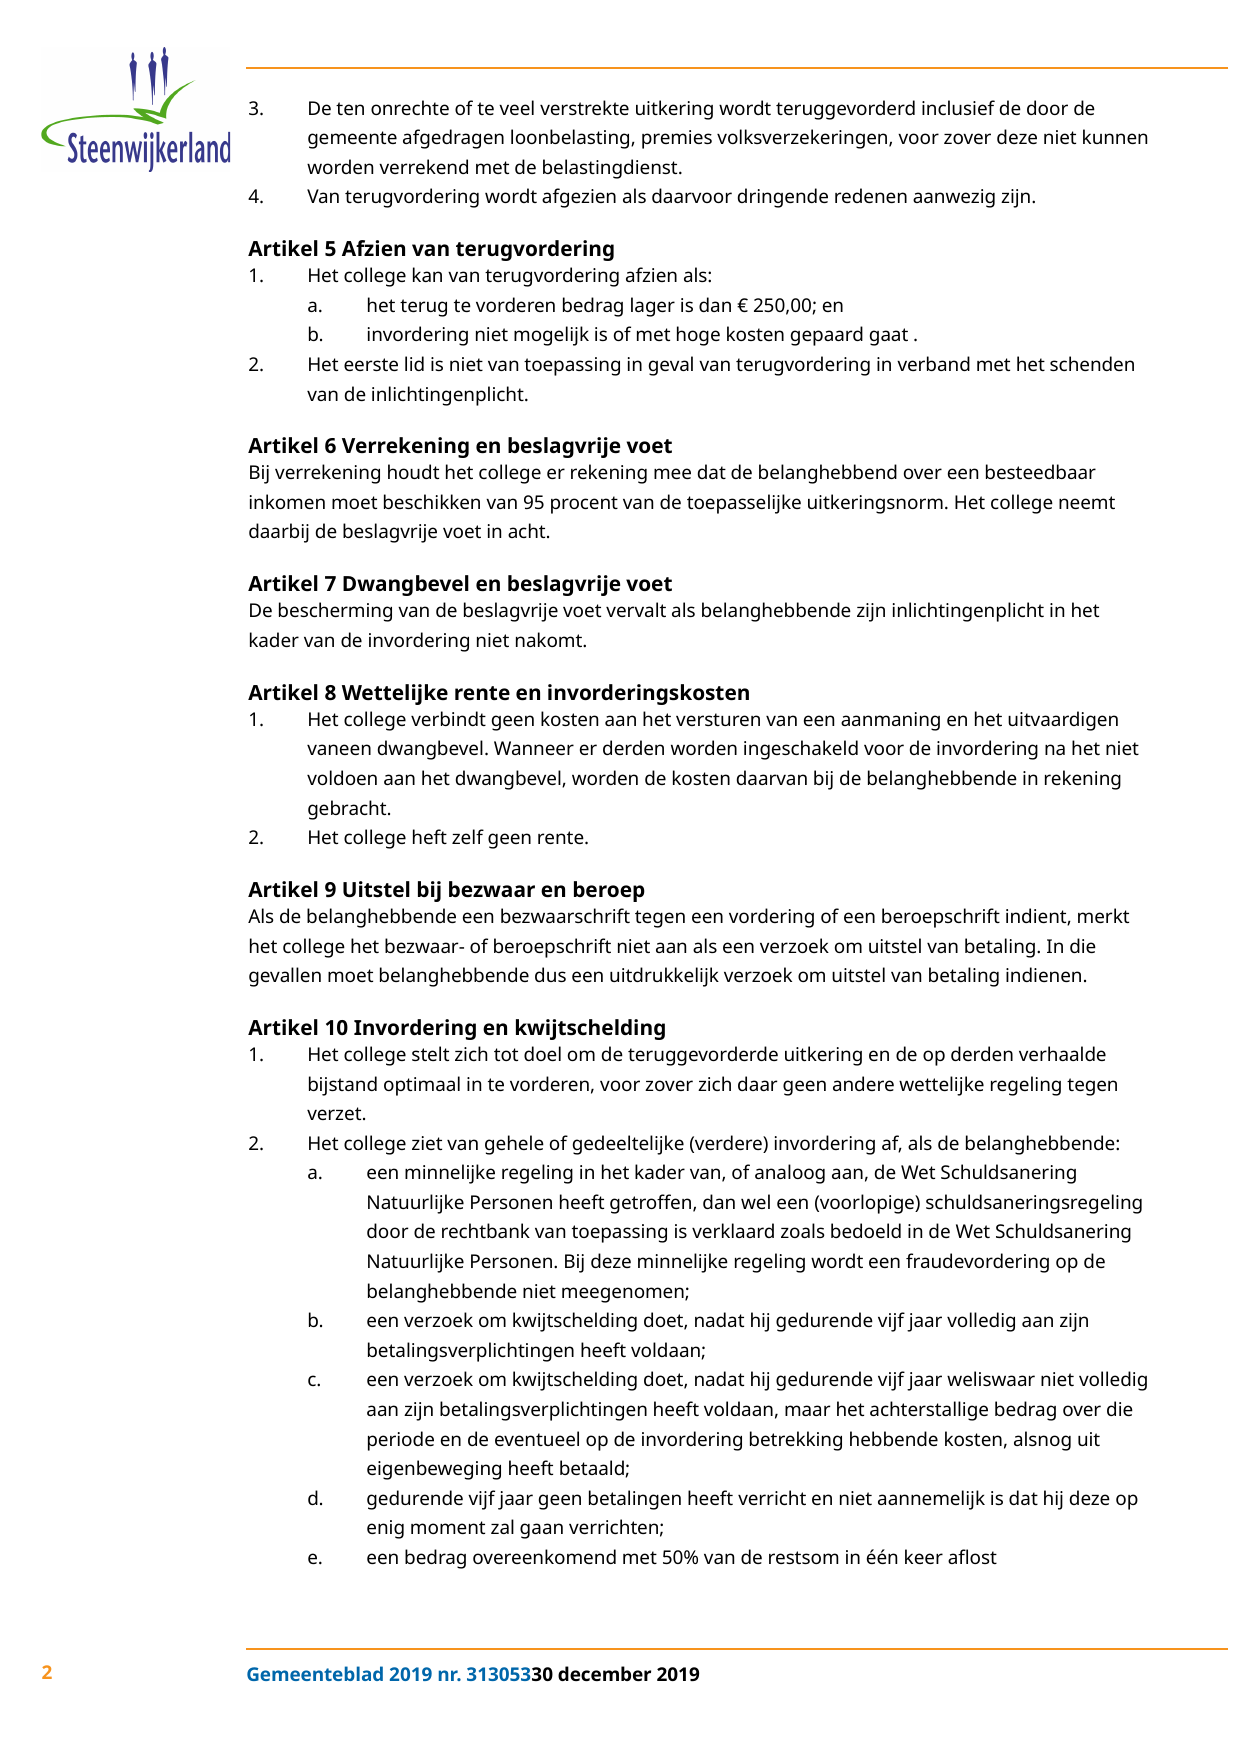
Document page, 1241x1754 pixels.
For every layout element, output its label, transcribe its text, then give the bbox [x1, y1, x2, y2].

list Het eerste lid is niet van toepassing in geval van terugvordering in verband met het schenden van de inlichtingenplicht. [248, 351, 1152, 406]
list een verzoek om kwijtschelding doet, nadat hij gedurende vijf jaar volledig aan zijn betalingsverplichtingen heeft voldaan; [307, 1307, 1152, 1363]
text Artikel 8 Wettelijke rente en invorderingskosten [248, 678, 1152, 706]
list Het college verbindt geen kosten aan het versturen van een aanmaning en het uitvaardigen vaneen dwangbevel. Wanneer er derden worden ingeschakeld voor de invordering na het niet voldoen aan het dwangbevel, worden de kosten daarvan bij de belanghebbende in rekening gebracht. [248, 706, 1152, 821]
list een minnelijke regeling in het kader van, of analoog aan, de Wet Schuldsanering Natuurlijke Personen heeft getroffen, dan wel een (voorlopige) schuldsaneringsregeling door de rechtbank van toepassing is verklaard zoals bedoeld in de Wet Schuldsanering Natuurlijke Personen. Bij deze minnelijke regeling wordt een fraudevordering op de belanghebbende niet meegenomen; [307, 1159, 1152, 1304]
list een bedrag overeenkomend met 50% van de restsom in één keer aflost [307, 1544, 1152, 1570]
list De ten onrechte of te veel verstrekte uitkering wordt teruggevorderd inclusief de door de gemeente afgedragen loonbelasting, premies volksverzekeringen, voor zover deze niet kunnen worden verrekend met de belastingdienst. [248, 95, 1152, 180]
text Artikel 5 Afzien van terugvordering [248, 234, 1152, 262]
list Het college heft zelf geen rente. [248, 824, 1152, 850]
list invordering niet mogelijk is of met hoge kosten gepaard gaat . [307, 322, 1152, 347]
list Het college stelt zich tot doel om de teruggevorderde uitkering en de op derden verhaalde bijstand optimaal in te vorderen, voor zover zich daar geen andere wettelijke regeling tegen verzet. [248, 1041, 1152, 1126]
picture [41, 47, 231, 172]
list Van terugvordering wordt afgezien als daarvoor dringende redenen aanwezig zijn. [248, 183, 1152, 209]
list een verzoek om kwijtschelding doet, nadat hij gedurende vijf jaar weliswaar niet volledig aan zijn betalingsverplichtingen heeft voldaan, maar het achterstallige bedrag over die periode en de eventueel op de invordering betrekking hebbende kosten, alsnog uit eigenbeweging heeft betaald; [307, 1367, 1152, 1481]
list gedurende vijf jaar geen betalingen heeft verricht en niet aannemelijk is dat hij deze op enig moment zal gaan verrichten; [307, 1485, 1152, 1540]
text De bescherming van de beslagvrije voet vervalt als belanghebbende zijn inlichtingenplicht in het kader van de invordering niet nakomt. [248, 598, 1152, 653]
text Bij verrekening houdt het college er rekening mee dat de belanghebbend over een besteedbaar inkomen moet beschikken van 95 procent van de toepasselijke uitkeringsnorm. Het college neemt daarbij de beslagvrije voet in acht. [248, 459, 1152, 544]
text Als de belanghebbende een bezwaarschrift tegen een vordering of een beroepschrift indient, merkt het college het bezwaar- of beroepschrift niet aan als een verzoek om uitstel van betaling. In die gevallen moet belanghebbende dus een uitdrukkelijk verzoek om uitstel van betaling indienen. [248, 903, 1152, 988]
text Artikel 9 Uitstel bij bezwaar en beroep [248, 875, 1152, 903]
list het terug te vorderen bedrag lager is dan € 250,00; en [307, 292, 1152, 318]
list Het college ziet van gehele of gedeeltelijke (verdere) invordering af, als de belanghebbende: [248, 1130, 1152, 1156]
text Artikel 7 Dwangbevel en beslagvrije voet [248, 569, 1152, 598]
text Artikel 10 Invordering en kwijtschelding [248, 1013, 1152, 1041]
text Artikel 6 Verrekening en beslagvrije voet [248, 431, 1152, 459]
list Het college kan van terugvordering afzien als: [248, 262, 1152, 288]
